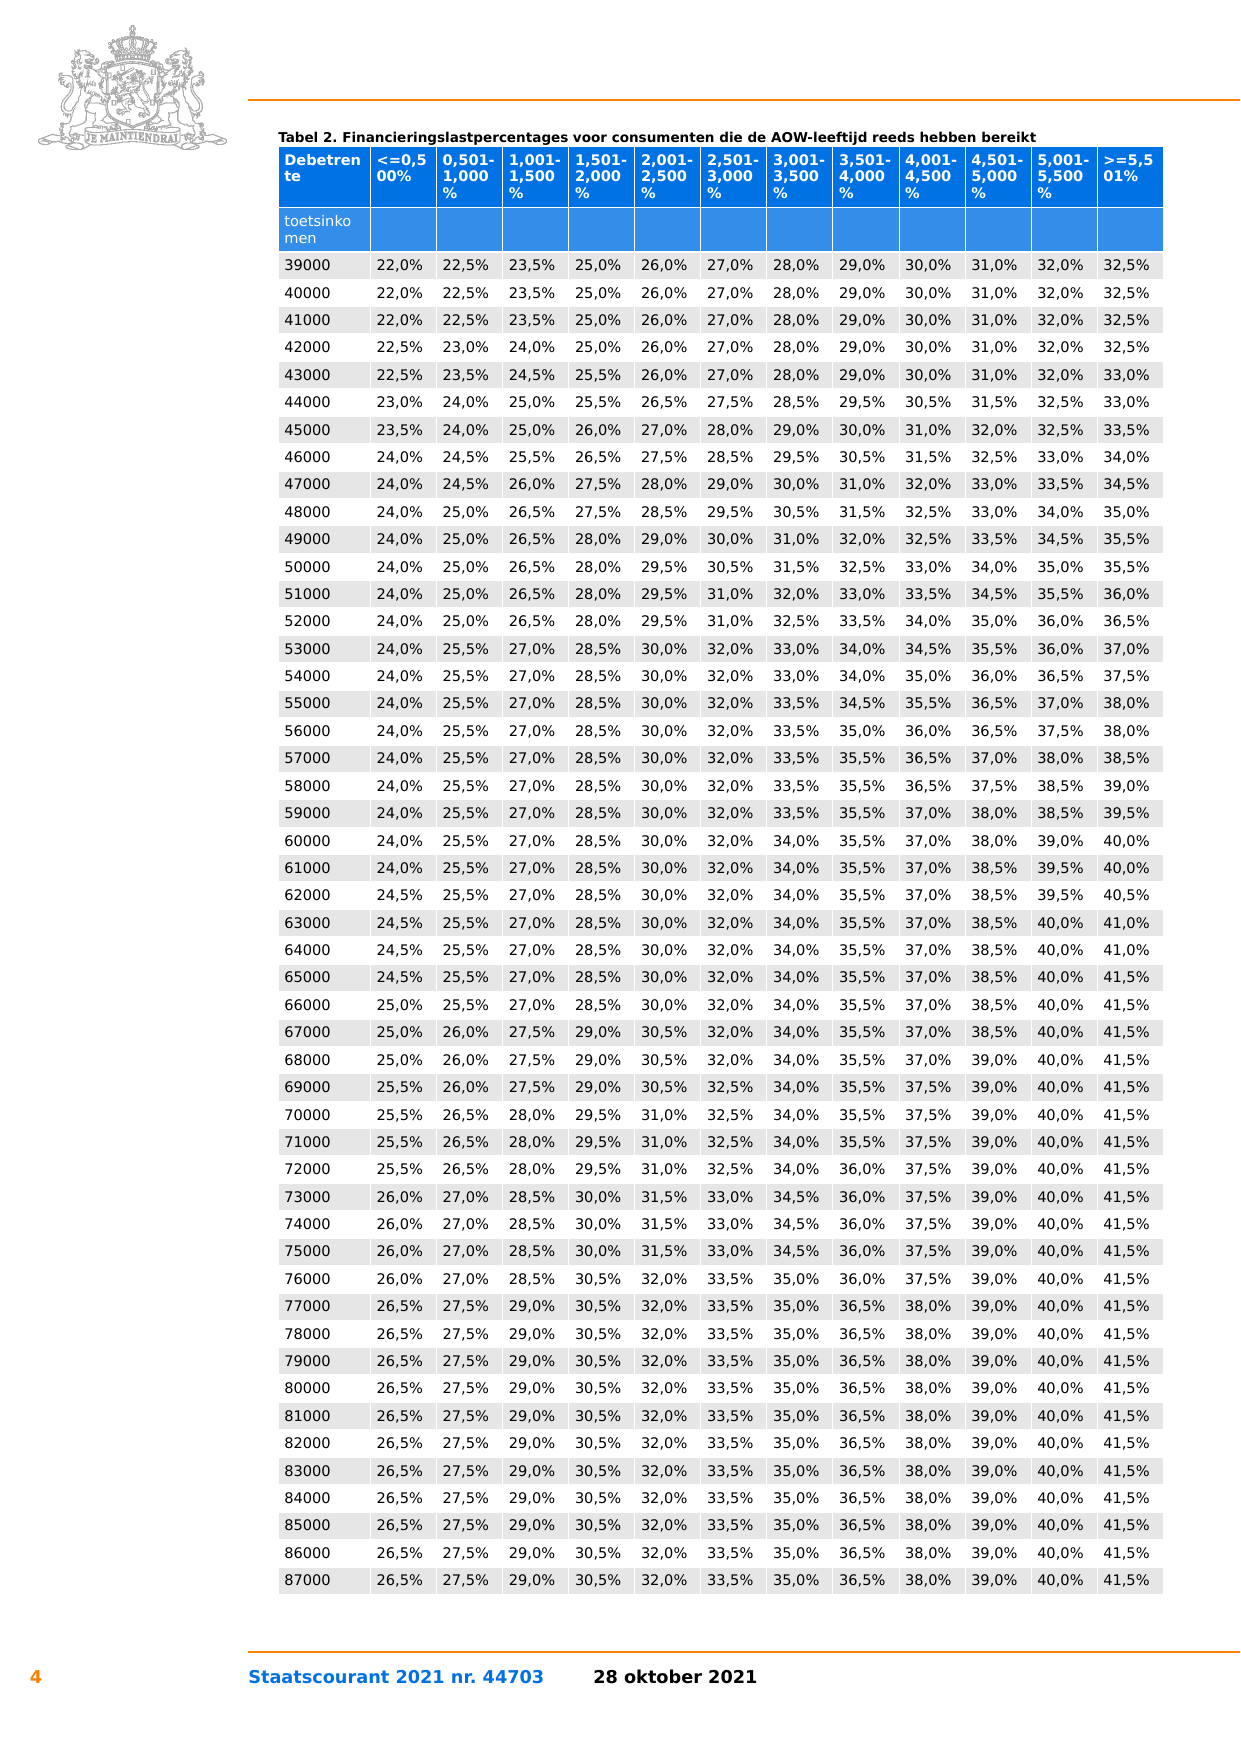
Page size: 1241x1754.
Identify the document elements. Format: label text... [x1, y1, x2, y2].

table_cell 36,0% [833, 1184, 899, 1210]
table_cell 24,0% [503, 335, 568, 361]
table_cell 34,5% [900, 636, 965, 662]
table_cell 39,0% [966, 1513, 1031, 1539]
table_cell 38,5% [966, 855, 1031, 881]
table_cell 25,5% [437, 910, 502, 936]
table_cell 24,0% [371, 663, 436, 690]
table_cell 28,5% [503, 1184, 568, 1210]
table_cell 36,5% [833, 1513, 899, 1539]
table_cell 36,5% [966, 691, 1031, 717]
table_cell 25,5% [437, 965, 502, 991]
table_cell 38,0% [900, 1458, 965, 1484]
table_cell 30,5% [569, 1348, 634, 1374]
table_cell 26,0% [437, 1074, 502, 1101]
table_cell 32,5% [966, 444, 1031, 471]
table_cell 25,5% [371, 1074, 436, 1101]
table_cell 26,0% [371, 1266, 436, 1292]
table_cell 35,5% [833, 800, 899, 827]
table_cell 24,0% [371, 444, 436, 471]
table_cell 81000 [279, 1403, 370, 1429]
table_cell 37,5% [900, 1239, 965, 1265]
table_cell 79000 [279, 1348, 370, 1374]
table_cell 29,5% [635, 609, 700, 635]
table_cell 32,5% [1098, 253, 1163, 279]
table_cell 32,0% [635, 1376, 700, 1402]
table_cell 24,0% [371, 581, 436, 607]
table_cell 1,001-1,500% [503, 147, 568, 207]
table_cell 39,5% [1032, 855, 1097, 881]
table_cell 25,5% [569, 362, 634, 388]
table_cell 36,5% [966, 718, 1031, 744]
table_cell 34,0% [767, 855, 832, 881]
table_cell 33,5% [701, 1458, 766, 1484]
table_cell 32,5% [1032, 417, 1097, 443]
table_cell 33,0% [767, 636, 832, 662]
table_cell 37,0% [900, 965, 965, 991]
table_cell 36,5% [833, 1485, 899, 1512]
table_cell 32,0% [701, 965, 766, 991]
table_cell 35,5% [833, 855, 899, 881]
table_cell 0,501-1,000% [437, 147, 502, 207]
table_cell 30,0% [635, 965, 700, 991]
table_cell 29,0% [833, 335, 899, 361]
table_cell 30,5% [569, 1540, 634, 1566]
table_cell 26,0% [371, 1184, 436, 1210]
table_cell 39,5% [1032, 883, 1097, 909]
table_cell 28,0% [569, 554, 634, 580]
table_cell 27,0% [503, 828, 568, 854]
table_cell 27,0% [503, 773, 568, 799]
table_cell 32,0% [701, 691, 766, 717]
table_cell 32,5% [1098, 307, 1163, 333]
table_cell 33,0% [833, 581, 899, 607]
table_cell 29,0% [569, 1020, 634, 1046]
table_cell 26,5% [371, 1430, 436, 1457]
table_cell 26,5% [371, 1513, 436, 1539]
table_cell 39,0% [966, 1403, 1031, 1429]
table_cell 33,5% [701, 1485, 766, 1512]
table_cell 33,5% [701, 1376, 766, 1402]
table_cell 24,0% [371, 554, 436, 580]
table_cell 28,5% [569, 992, 634, 1018]
table_cell 64000 [279, 937, 370, 964]
table_cell 41,5% [1098, 1020, 1163, 1046]
table_cell 27,5% [569, 472, 634, 498]
table_cell 27,5% [437, 1458, 502, 1484]
table_cell 30,0% [833, 417, 899, 443]
table_cell 32,5% [833, 554, 899, 580]
table_cell 28,0% [767, 362, 832, 388]
table_cell [569, 208, 634, 251]
table_cell 36,5% [833, 1376, 899, 1402]
table_cell [767, 208, 832, 251]
table_cell 38,0% [900, 1321, 965, 1347]
table_cell 27,0% [503, 800, 568, 827]
table_cell 27,0% [437, 1239, 502, 1265]
table_cell 41,5% [1098, 1458, 1163, 1484]
table_cell 28,5% [503, 1239, 568, 1265]
table_cell 23,5% [503, 253, 568, 279]
table_cell 27,5% [437, 1513, 502, 1539]
table_cell 5,001-5,500% [1032, 147, 1097, 207]
table_cell 27,5% [437, 1430, 502, 1457]
table_cell 25,0% [503, 389, 568, 416]
table_cell 31,5% [966, 389, 1031, 416]
table_cell [437, 208, 502, 251]
table_cell 4,501-5,000% [966, 147, 1031, 207]
table_cell 30,5% [900, 389, 965, 416]
table_cell 28,0% [701, 417, 766, 443]
table_cell 23,0% [437, 335, 502, 361]
table_cell 29,5% [635, 581, 700, 607]
table_cell 40,0% [1032, 937, 1097, 964]
table_cell 40,0% [1032, 965, 1097, 991]
table_cell 30,0% [569, 1184, 634, 1210]
table_cell 29,5% [701, 499, 766, 525]
table_cell 27,0% [701, 253, 766, 279]
table_cell 35,5% [833, 992, 899, 1018]
table_cell 29,5% [569, 1102, 634, 1128]
table_cell 44000 [279, 389, 370, 416]
table_cell 36,5% [1098, 609, 1163, 635]
table_cell 34,5% [833, 691, 899, 717]
table_cell 25,5% [437, 855, 502, 881]
table_cell 38,0% [900, 1540, 965, 1566]
table_cell 32,0% [635, 1540, 700, 1566]
table_cell 35,0% [1032, 554, 1097, 580]
table_cell 27,0% [701, 307, 766, 333]
table_cell 40,5% [1098, 883, 1163, 909]
table_cell 35,0% [767, 1403, 832, 1429]
table_cell 24,0% [371, 855, 436, 881]
table_cell 82000 [279, 1430, 370, 1457]
table_cell 33,0% [966, 472, 1031, 498]
table_cell 54000 [279, 663, 370, 690]
table_cell 41,5% [1098, 1430, 1163, 1457]
table_cell 36,5% [833, 1430, 899, 1457]
table_cell 29,0% [503, 1568, 568, 1594]
table_cell 27,0% [437, 1184, 502, 1210]
table_cell 2,501-3,000% [701, 147, 766, 207]
table_cell 26,5% [371, 1485, 436, 1512]
table_cell 26,5% [503, 581, 568, 607]
table_cell 80000 [279, 1376, 370, 1402]
table_cell 31,5% [767, 554, 832, 580]
table_cell 28,0% [767, 280, 832, 306]
table_cell 40,0% [1032, 1211, 1097, 1238]
table_cell 30,5% [569, 1294, 634, 1320]
table_cell 30,5% [833, 444, 899, 471]
table_cell 27,5% [437, 1568, 502, 1594]
table_cell 37,0% [966, 746, 1031, 772]
table_cell 40,0% [1032, 1184, 1097, 1210]
table_cell 33,0% [900, 554, 965, 580]
table_cell 38,5% [1032, 800, 1097, 827]
table_cell 38,0% [900, 1403, 965, 1429]
table_cell 24,0% [437, 389, 502, 416]
table_cell 34,0% [767, 1129, 832, 1155]
table_cell 28,5% [569, 965, 634, 991]
table_cell 40,0% [1032, 1568, 1097, 1594]
table_cell 26,5% [371, 1568, 436, 1594]
table_cell 34,0% [833, 663, 899, 690]
table_cell 32,0% [701, 937, 766, 964]
table_cell 37,5% [900, 1074, 965, 1101]
table_cell 28,0% [503, 1102, 568, 1128]
table_cell 25,0% [371, 992, 436, 1018]
table_cell 39000 [279, 253, 370, 279]
table_cell 33,5% [701, 1266, 766, 1292]
table_cell 41,5% [1098, 1129, 1163, 1155]
table_cell 35,5% [833, 773, 899, 799]
table_cell 28,5% [701, 444, 766, 471]
table_cell 38,5% [966, 910, 1031, 936]
table_cell 27,5% [437, 1294, 502, 1320]
table_cell 32,0% [1032, 335, 1097, 361]
table_cell 27,0% [503, 937, 568, 964]
table_cell 39,0% [966, 1102, 1031, 1128]
table_cell 26,5% [437, 1156, 502, 1183]
table_cell 25,0% [371, 1047, 436, 1073]
table_cell 25,0% [371, 1020, 436, 1046]
table_cell 37,5% [900, 1184, 965, 1210]
table_cell 68000 [279, 1047, 370, 1073]
table_cell 26,5% [437, 1129, 502, 1155]
table_cell 30,0% [900, 335, 965, 361]
table_cell 27,0% [503, 965, 568, 991]
table_cell 38,0% [966, 828, 1031, 854]
table_cell 39,0% [966, 1348, 1031, 1374]
table_cell 30,0% [635, 746, 700, 772]
table_cell 25,5% [437, 691, 502, 717]
table_cell 32,0% [635, 1485, 700, 1512]
table_cell 29,0% [503, 1540, 568, 1566]
table_cell 69000 [279, 1074, 370, 1101]
table_cell 32,0% [635, 1458, 700, 1484]
table_cell 25,0% [569, 280, 634, 306]
table_cell 30,0% [635, 691, 700, 717]
table_cell 31,0% [635, 1102, 700, 1128]
table_cell 29,0% [503, 1294, 568, 1320]
table_cell 34,5% [1098, 472, 1163, 498]
table_cell 40,0% [1032, 1430, 1097, 1457]
table_cell 33,0% [701, 1184, 766, 1210]
table_cell 38,5% [966, 965, 1031, 991]
table_cell 41,5% [1098, 965, 1163, 991]
table_cell 30,0% [635, 992, 700, 1018]
table_cell 26,5% [503, 609, 568, 635]
table_cell [1098, 208, 1163, 251]
table_cell 37,0% [1098, 636, 1163, 662]
table_cell 26,0% [635, 335, 700, 361]
table_cell 35,0% [900, 663, 965, 690]
table_cell 37,5% [900, 1102, 965, 1128]
table_cell 32,5% [701, 1156, 766, 1183]
table_cell 24,0% [371, 746, 436, 772]
table_cell 28,5% [569, 773, 634, 799]
table_cell 36,5% [833, 1403, 899, 1429]
table_cell 40,0% [1032, 1266, 1097, 1292]
table_cell 41,5% [1098, 1239, 1163, 1265]
table_cell 30,0% [635, 910, 700, 936]
table_cell 26,5% [371, 1376, 436, 1402]
table_cell 27,5% [503, 1074, 568, 1101]
table_cell 27,5% [437, 1403, 502, 1429]
table_cell 24,0% [371, 472, 436, 498]
table_cell 32,0% [701, 663, 766, 690]
table_cell 27,5% [437, 1485, 502, 1512]
table_cell 35,0% [767, 1513, 832, 1539]
table_cell 4,001-4,500% [900, 147, 965, 207]
table_cell 26,0% [635, 362, 700, 388]
table_cell 24,5% [503, 362, 568, 388]
table_cell 29,0% [833, 253, 899, 279]
table_cell 28,5% [503, 1266, 568, 1292]
table_cell 28,5% [569, 855, 634, 881]
table_cell 40,0% [1032, 1294, 1097, 1320]
table_cell 34,5% [966, 581, 1031, 607]
table_cell 30,5% [569, 1485, 634, 1512]
table_cell 35,0% [767, 1266, 832, 1292]
table_cell 30,5% [569, 1430, 634, 1457]
table_cell 35,5% [1098, 554, 1163, 580]
table_header Tabel 2. Financieringslastpercentages voor consumenten die de AOW-leeftijd reeds hebben bereikt [278, 130, 1163, 146]
table_cell 32,0% [1032, 307, 1097, 333]
table_cell 38,0% [1098, 718, 1163, 744]
table_cell 41,5% [1098, 1184, 1163, 1210]
table_cell 34,0% [767, 1156, 832, 1183]
table_cell 31,0% [966, 280, 1031, 306]
table_cell 41,5% [1098, 1156, 1163, 1183]
table_cell 33,5% [701, 1403, 766, 1429]
table_cell 39,0% [1032, 828, 1097, 854]
table_cell 34,0% [767, 937, 832, 964]
table_cell 34,0% [767, 828, 832, 854]
table_cell 32,0% [1032, 362, 1097, 388]
table_cell 38,0% [900, 1348, 965, 1374]
table_cell 35,0% [833, 718, 899, 744]
table_cell 27,5% [437, 1348, 502, 1374]
table_cell [966, 208, 1031, 251]
table_cell 35,0% [767, 1485, 832, 1512]
table_cell 24,0% [437, 417, 502, 443]
table_cell 38,0% [900, 1376, 965, 1402]
table_cell 33,0% [701, 1211, 766, 1238]
table_cell 27,5% [437, 1540, 502, 1566]
table_cell 25,5% [437, 636, 502, 662]
table_cell 32,0% [701, 883, 766, 909]
table_cell 40,0% [1032, 1074, 1097, 1101]
table_cell 32,5% [900, 526, 965, 553]
table_cell 26,0% [503, 472, 568, 498]
table_cell 30,0% [569, 1211, 634, 1238]
table_cell 61000 [279, 855, 370, 881]
table_cell 32,0% [635, 1513, 700, 1539]
table_cell 25,5% [503, 444, 568, 471]
table_cell 33,5% [701, 1321, 766, 1347]
table_cell 24,5% [371, 937, 436, 964]
table_cell 41,5% [1098, 1376, 1163, 1402]
table_cell 25,5% [437, 992, 502, 1018]
table_cell 26,5% [569, 444, 634, 471]
table_cell 40,0% [1032, 992, 1097, 1018]
table_cell 28,5% [569, 800, 634, 827]
table_cell 39,0% [966, 1211, 1031, 1238]
table_cell 29,0% [635, 526, 700, 553]
table_cell 24,0% [371, 526, 436, 553]
table_cell 35,5% [833, 828, 899, 854]
table_cell 27,0% [635, 417, 700, 443]
table_cell 30,0% [635, 800, 700, 827]
table_cell 28,5% [569, 691, 634, 717]
table_cell 49000 [279, 526, 370, 553]
table_cell 26,5% [503, 499, 568, 525]
table_cell 51000 [279, 581, 370, 607]
table_cell 32,0% [966, 417, 1031, 443]
table_cell 24,0% [371, 718, 436, 744]
table_cell 38,5% [966, 992, 1031, 1018]
table_cell 28,5% [569, 828, 634, 854]
table_cell 35,0% [1098, 499, 1163, 525]
table_cell 31,0% [966, 335, 1031, 361]
table_cell 37,5% [900, 1156, 965, 1183]
table_cell 30,0% [569, 1239, 634, 1265]
table_cell 22,5% [371, 335, 436, 361]
table_cell 27,5% [437, 1321, 502, 1347]
table_cell 74000 [279, 1211, 370, 1238]
table_cell 39,0% [966, 1129, 1031, 1155]
table_cell 32,0% [701, 855, 766, 881]
table_cell 24,0% [371, 773, 436, 799]
table_cell 41,5% [1098, 1348, 1163, 1374]
table_cell 35,0% [767, 1430, 832, 1457]
table_cell 29,0% [503, 1376, 568, 1402]
table_cell 22,0% [371, 280, 436, 306]
table_cell 28,0% [503, 1156, 568, 1183]
table_cell 3,501-4,000% [833, 147, 899, 207]
table_cell 38,5% [966, 937, 1031, 964]
table_cell 24,0% [371, 691, 436, 717]
table_cell 22,0% [371, 253, 436, 279]
table_cell 41,5% [1098, 1047, 1163, 1073]
table_cell 25,0% [569, 335, 634, 361]
table_cell 31,0% [966, 307, 1031, 333]
table_cell 25,0% [437, 609, 502, 635]
table_cell 39,0% [966, 1294, 1031, 1320]
table_cell 30,5% [569, 1376, 634, 1402]
table_cell 33,0% [966, 499, 1031, 525]
table_cell 26,0% [635, 280, 700, 306]
table_cell 25,0% [503, 417, 568, 443]
table_cell 37,5% [900, 1129, 965, 1155]
table_cell 26,5% [371, 1458, 436, 1484]
table_cell 33,5% [767, 773, 832, 799]
table_cell 25,5% [437, 828, 502, 854]
table_cell 28,5% [635, 499, 700, 525]
table_cell 60000 [279, 828, 370, 854]
table_cell 25,5% [371, 1102, 436, 1128]
table_cell 27,5% [569, 499, 634, 525]
table_cell 27,5% [701, 389, 766, 416]
table_cell 36,0% [833, 1266, 899, 1292]
table_cell 30,5% [569, 1266, 634, 1292]
table_cell 83000 [279, 1458, 370, 1484]
table_cell 28,0% [503, 1129, 568, 1155]
table_cell 29,0% [701, 472, 766, 498]
table_cell 26,0% [437, 1047, 502, 1073]
table_cell 26,5% [503, 526, 568, 553]
table_cell 38,0% [966, 800, 1031, 827]
table_cell [635, 208, 700, 251]
table_cell 29,0% [503, 1430, 568, 1457]
table_cell 35,0% [767, 1540, 832, 1566]
table_cell 32,5% [1098, 335, 1163, 361]
table_cell 38,0% [900, 1430, 965, 1457]
table_cell 32,0% [701, 746, 766, 772]
table_cell 27,0% [437, 1211, 502, 1238]
table_cell 25,5% [437, 718, 502, 744]
table_cell 34,0% [767, 1047, 832, 1073]
table_cell 25,5% [437, 746, 502, 772]
table_cell 36,5% [833, 1540, 899, 1566]
table_cell 56000 [279, 718, 370, 744]
table_cell 27,0% [701, 362, 766, 388]
table_cell 62000 [279, 883, 370, 909]
table_cell 32,0% [701, 910, 766, 936]
table_cell 36,0% [833, 1156, 899, 1183]
table_cell 40,0% [1032, 1047, 1097, 1073]
table_cell 26,0% [371, 1211, 436, 1238]
table_cell 30,5% [569, 1568, 634, 1594]
table_cell 40,0% [1032, 1321, 1097, 1347]
table_cell 26,5% [371, 1540, 436, 1566]
table_cell 35,5% [833, 965, 899, 991]
table_cell 34,0% [767, 1102, 832, 1128]
table_cell 24,0% [371, 609, 436, 635]
table_cell 36,5% [900, 746, 965, 772]
table_cell 27,0% [503, 663, 568, 690]
table_cell 40,0% [1032, 1129, 1097, 1155]
table_cell 35,0% [966, 609, 1031, 635]
table_cell 31,0% [833, 472, 899, 498]
table_cell 25,0% [569, 253, 634, 279]
table_cell 35,5% [833, 746, 899, 772]
table_cell 28,0% [635, 472, 700, 498]
table_cell 29,0% [569, 1047, 634, 1073]
table_cell 36,5% [900, 773, 965, 799]
table_cell 36,0% [833, 1239, 899, 1265]
table_cell 31,0% [701, 609, 766, 635]
table_cell 33,5% [833, 609, 899, 635]
table_cell 37,5% [1032, 718, 1097, 744]
table_cell [701, 208, 766, 251]
table_cell 39,0% [966, 1047, 1031, 1073]
table_cell 52000 [279, 609, 370, 635]
table_cell 33,5% [900, 581, 965, 607]
table_cell 28,5% [503, 1211, 568, 1238]
table_cell 37,0% [900, 855, 965, 881]
table_cell 36,0% [1098, 581, 1163, 607]
table_cell 31,5% [635, 1239, 700, 1265]
table_cell 32,0% [635, 1430, 700, 1457]
table_cell 23,5% [437, 362, 502, 388]
table_cell 36,0% [1032, 609, 1097, 635]
table_cell 33,0% [701, 1239, 766, 1265]
table_cell 71000 [279, 1129, 370, 1155]
table_cell 31,0% [635, 1156, 700, 1183]
table_cell 30,0% [767, 472, 832, 498]
table_cell 29,0% [503, 1458, 568, 1484]
table_cell 31,5% [833, 499, 899, 525]
table_cell 40,0% [1032, 1156, 1097, 1183]
table_cell 30,5% [569, 1403, 634, 1429]
table_cell 27,5% [503, 1020, 568, 1046]
table_cell 33,5% [767, 718, 832, 744]
table_cell 30,5% [701, 554, 766, 580]
table_cell 29,5% [635, 554, 700, 580]
table_cell 27,0% [503, 883, 568, 909]
table_cell 37,0% [900, 800, 965, 827]
table_cell 36,5% [833, 1294, 899, 1320]
table_cell 40,0% [1032, 1239, 1097, 1265]
table_cell 30,5% [569, 1513, 634, 1539]
table_cell 58000 [279, 773, 370, 799]
table_cell 28,0% [569, 581, 634, 607]
table_cell 38,5% [966, 1020, 1031, 1046]
table_cell 33,0% [767, 663, 832, 690]
table_cell 26,5% [635, 389, 700, 416]
table_cell 28,5% [569, 718, 634, 744]
table_cell 26,5% [503, 554, 568, 580]
table_cell 34,5% [767, 1211, 832, 1238]
table_cell 30,0% [635, 855, 700, 881]
table_cell 29,0% [503, 1403, 568, 1429]
table_cell 31,5% [635, 1184, 700, 1210]
table_cell 29,0% [503, 1348, 568, 1374]
table_cell 32,0% [900, 472, 965, 498]
table_cell 59000 [279, 800, 370, 827]
table_cell 28,0% [569, 526, 634, 553]
table_cell 32,0% [635, 1403, 700, 1429]
table_cell 41,5% [1098, 1102, 1163, 1128]
table_cell 26,0% [437, 1020, 502, 1046]
table_cell 27,0% [503, 992, 568, 1018]
table_cell 25,5% [371, 1129, 436, 1155]
table_cell 47000 [279, 472, 370, 498]
table_cell 39,0% [966, 1485, 1031, 1512]
table_cell 50000 [279, 554, 370, 580]
table_cell 29,0% [569, 1074, 634, 1101]
table_cell 40,0% [1032, 910, 1097, 936]
table_cell 40,0% [1032, 1403, 1097, 1429]
table_cell 27,5% [503, 1047, 568, 1073]
table_cell 26,0% [371, 1239, 436, 1265]
table_cell 40,0% [1032, 1376, 1097, 1402]
table_cell 22,5% [437, 253, 502, 279]
table_cell [503, 208, 568, 251]
table_cell 30,0% [635, 718, 700, 744]
table_cell 3,001-3,500% [767, 147, 832, 207]
table_cell 25,5% [437, 883, 502, 909]
table_cell 33,5% [701, 1430, 766, 1457]
table_cell 41,5% [1098, 1568, 1163, 1594]
table_cell 30,0% [701, 526, 766, 553]
table_cell 39,0% [966, 1266, 1031, 1292]
table_cell 31,0% [701, 581, 766, 607]
table_cell 35,5% [833, 937, 899, 964]
table_cell 32,0% [635, 1348, 700, 1374]
table_cell 28,0% [767, 335, 832, 361]
table_cell 29,0% [833, 362, 899, 388]
table_cell 28,5% [569, 663, 634, 690]
table_cell 41,0% [1098, 910, 1163, 936]
table_cell 35,0% [767, 1348, 832, 1374]
table_cell 24,5% [437, 444, 502, 471]
table_cell 35,5% [833, 883, 899, 909]
table_cell 39,0% [966, 1321, 1031, 1347]
table_cell 32,5% [701, 1102, 766, 1128]
table_cell 29,5% [767, 444, 832, 471]
table_cell 34,5% [767, 1184, 832, 1210]
table_cell 22,5% [437, 307, 502, 333]
table_cell 37,5% [900, 1211, 965, 1238]
table_cell 27,0% [503, 910, 568, 936]
table_cell 32,0% [767, 581, 832, 607]
table_cell 34,0% [900, 609, 965, 635]
table_cell 25,0% [569, 307, 634, 333]
table_cell 28,5% [569, 746, 634, 772]
table_cell 25,5% [437, 800, 502, 827]
table_cell 39,0% [1098, 773, 1163, 799]
table_cell 23,5% [503, 280, 568, 306]
table_cell 27,0% [503, 718, 568, 744]
table_cell 40,0% [1032, 1458, 1097, 1484]
table_cell 22,5% [371, 362, 436, 388]
table_cell 32,0% [701, 1047, 766, 1073]
table_cell 32,0% [701, 718, 766, 744]
table_cell 66000 [279, 992, 370, 1018]
table_cell 39,0% [966, 1239, 1031, 1265]
table_cell 33,5% [1032, 472, 1097, 498]
table_cell 28,5% [767, 389, 832, 416]
table_cell 30,5% [569, 1458, 634, 1484]
table_cell 41000 [279, 307, 370, 333]
table_cell 29,0% [833, 280, 899, 306]
table_cell 38,0% [1098, 691, 1163, 717]
table_cell 35,0% [767, 1321, 832, 1347]
table_cell 30,0% [635, 663, 700, 690]
table_cell 40,0% [1032, 1020, 1097, 1046]
table_cell 25,5% [437, 773, 502, 799]
table_cell 29,0% [503, 1513, 568, 1539]
table_cell 72000 [279, 1156, 370, 1183]
table_cell 33,5% [701, 1294, 766, 1320]
table_cell 32,0% [701, 1020, 766, 1046]
table_cell 40000 [279, 280, 370, 306]
table_cell 26,0% [569, 417, 634, 443]
table_cell 42000 [279, 335, 370, 361]
table_cell 29,0% [833, 307, 899, 333]
table_cell 24,0% [371, 828, 436, 854]
table_cell 32,5% [900, 499, 965, 525]
table_cell 32,5% [701, 1129, 766, 1155]
table_cell 32,0% [701, 636, 766, 662]
table_cell 37,0% [900, 910, 965, 936]
table_cell 41,5% [1098, 1403, 1163, 1429]
table_cell 75000 [279, 1239, 370, 1265]
table_cell 35,5% [1032, 581, 1097, 607]
table_cell 43000 [279, 362, 370, 388]
table_cell 24,5% [371, 910, 436, 936]
table_cell 24,0% [371, 800, 436, 827]
table_cell 34,0% [767, 883, 832, 909]
table_cell 29,0% [503, 1321, 568, 1347]
table_cell 37,0% [900, 992, 965, 1018]
table_cell 22,0% [371, 307, 436, 333]
table_cell 32,0% [833, 526, 899, 553]
table_cell 29,5% [569, 1156, 634, 1183]
table_cell [833, 208, 899, 251]
table_cell 26,5% [371, 1321, 436, 1347]
table_cell 33,5% [767, 691, 832, 717]
table_cell 32,0% [635, 1321, 700, 1347]
table_cell [1032, 208, 1097, 251]
table_cell 45000 [279, 417, 370, 443]
table_cell 39,0% [966, 1376, 1031, 1402]
table_cell 40,0% [1098, 855, 1163, 881]
table_cell 38,0% [900, 1568, 965, 1594]
table_cell 36,5% [833, 1568, 899, 1594]
table_cell 30,0% [900, 253, 965, 279]
table_cell 31,5% [900, 444, 965, 471]
table_cell 29,5% [569, 1129, 634, 1155]
table_cell 33,5% [1098, 417, 1163, 443]
table_cell 32,5% [701, 1074, 766, 1101]
table_cell 27,0% [437, 1266, 502, 1292]
table_cell 39,0% [966, 1430, 1031, 1457]
table_cell 35,5% [1098, 526, 1163, 553]
table_cell toetsinkomen [279, 208, 370, 251]
table_cell 26,5% [371, 1348, 436, 1374]
table_cell 37,5% [966, 773, 1031, 799]
table_cell 41,5% [1098, 1294, 1163, 1320]
table_cell 31,0% [635, 1129, 700, 1155]
table_cell 27,0% [701, 280, 766, 306]
table_cell 33,0% [1098, 362, 1163, 388]
table_cell 86000 [279, 1540, 370, 1566]
table_cell 35,5% [900, 691, 965, 717]
table_cell 26,5% [437, 1102, 502, 1128]
table_cell 28,0% [767, 253, 832, 279]
table_cell 25,5% [437, 937, 502, 964]
table_cell 37,0% [900, 937, 965, 964]
table_cell 33,5% [701, 1568, 766, 1594]
table_cell 73000 [279, 1184, 370, 1210]
table_cell 38,5% [966, 883, 1031, 909]
table_cell [900, 208, 965, 251]
table_cell 38,5% [1098, 746, 1163, 772]
table_cell 70000 [279, 1102, 370, 1128]
table_cell 24,0% [371, 636, 436, 662]
table_cell 34,0% [767, 1074, 832, 1101]
table_cell 30,0% [635, 828, 700, 854]
table_cell 40,0% [1032, 1102, 1097, 1128]
table_cell 35,5% [833, 910, 899, 936]
table_cell 26,5% [371, 1403, 436, 1429]
table_cell <=0,500% [371, 147, 436, 207]
table_cell 34,0% [833, 636, 899, 662]
table_cell 37,0% [900, 883, 965, 909]
table_cell 32,0% [1032, 280, 1097, 306]
table_cell 32,5% [767, 609, 832, 635]
table_cell 41,5% [1098, 1074, 1163, 1101]
table_cell 33,5% [701, 1348, 766, 1374]
table_cell 48000 [279, 499, 370, 525]
table_cell 32,0% [635, 1294, 700, 1320]
table_cell 34,0% [767, 992, 832, 1018]
table_cell 30,0% [900, 280, 965, 306]
table_cell 30,0% [635, 636, 700, 662]
table_cell 37,5% [1098, 663, 1163, 690]
table_cell 32,0% [701, 828, 766, 854]
table_cell 53000 [279, 636, 370, 662]
table_cell 37,5% [900, 1266, 965, 1292]
table_cell 24,5% [371, 965, 436, 991]
table_cell 28,0% [767, 307, 832, 333]
table_cell 39,0% [966, 1156, 1031, 1183]
table_cell 27,0% [503, 746, 568, 772]
table_cell 37,0% [900, 1047, 965, 1073]
table_cell 36,0% [966, 663, 1031, 690]
table_cell 38,0% [1032, 746, 1097, 772]
table_cell 27,5% [437, 1376, 502, 1402]
table_cell 26,0% [635, 307, 700, 333]
table_cell 34,0% [767, 910, 832, 936]
table_cell 34,0% [1098, 444, 1163, 471]
table_cell 32,0% [701, 773, 766, 799]
table_cell 27,5% [635, 444, 700, 471]
table_cell 22,5% [437, 280, 502, 306]
table_cell 33,5% [767, 746, 832, 772]
table_cell 32,0% [1032, 253, 1097, 279]
table_cell 35,0% [767, 1568, 832, 1594]
table_cell 35,5% [833, 1020, 899, 1046]
table_cell 30,0% [635, 937, 700, 964]
table_cell 25,5% [569, 389, 634, 416]
table_cell 40,0% [1098, 828, 1163, 854]
table_cell 32,5% [1098, 280, 1163, 306]
table_cell 41,5% [1098, 1540, 1163, 1566]
table_cell 24,0% [371, 499, 436, 525]
picture [38, 25, 227, 150]
table_cell 37,0% [900, 828, 965, 854]
table_cell 36,0% [833, 1211, 899, 1238]
table_cell 37,0% [900, 1020, 965, 1046]
table_cell 55000 [279, 691, 370, 717]
table_cell 67000 [279, 1020, 370, 1046]
table_cell 30,5% [569, 1321, 634, 1347]
table_cell 25,0% [437, 499, 502, 525]
table_cell 40,0% [1032, 1348, 1097, 1374]
table_cell 27,0% [503, 855, 568, 881]
table_cell 34,0% [767, 1020, 832, 1046]
table_cell 38,0% [900, 1294, 965, 1320]
table_cell 35,5% [833, 1102, 899, 1128]
table_cell 36,5% [833, 1348, 899, 1374]
table_cell 78000 [279, 1321, 370, 1347]
table_cell 38,0% [900, 1513, 965, 1539]
table_cell 30,5% [767, 499, 832, 525]
table_cell 36,0% [1032, 636, 1097, 662]
table_cell 35,5% [833, 1074, 899, 1101]
table_cell 32,0% [701, 992, 766, 1018]
table_cell 30,0% [900, 307, 965, 333]
table_cell 26,5% [371, 1294, 436, 1320]
table_cell 25,0% [437, 581, 502, 607]
table_cell 35,5% [833, 1129, 899, 1155]
table_cell 41,5% [1098, 1266, 1163, 1292]
table_cell 30,5% [635, 1020, 700, 1046]
table_cell 76000 [279, 1266, 370, 1292]
table_cell 32,0% [635, 1266, 700, 1292]
table_cell 28,5% [569, 910, 634, 936]
table_cell 40,0% [1032, 1540, 1097, 1566]
table_cell [371, 208, 436, 251]
table_cell 30,5% [635, 1047, 700, 1073]
table_cell 41,0% [1098, 937, 1163, 964]
table_cell 39,0% [966, 1074, 1031, 1101]
table_cell 34,5% [767, 1239, 832, 1265]
table_cell 31,0% [900, 417, 965, 443]
table_cell 87000 [279, 1568, 370, 1594]
table_cell 31,0% [767, 526, 832, 553]
table_cell 33,5% [767, 800, 832, 827]
table_cell 36,5% [1032, 663, 1097, 690]
table_cell 29,5% [833, 389, 899, 416]
table_cell 39,0% [966, 1458, 1031, 1484]
table_cell 30,5% [635, 1074, 700, 1101]
table_cell 26,0% [635, 253, 700, 279]
table_cell 39,0% [966, 1568, 1031, 1594]
table_cell 27,0% [503, 636, 568, 662]
table_cell 2,001-2,500% [635, 147, 700, 207]
table_cell 24,5% [371, 883, 436, 909]
table_cell 38,5% [1032, 773, 1097, 799]
table_cell 29,0% [767, 417, 832, 443]
table_cell 84000 [279, 1485, 370, 1512]
table_cell 40,0% [1032, 1513, 1097, 1539]
table_cell 41,5% [1098, 1211, 1163, 1238]
table_cell 36,0% [900, 718, 965, 744]
table_cell 35,5% [833, 1047, 899, 1073]
table_cell 35,0% [767, 1458, 832, 1484]
table_cell 37,0% [1032, 691, 1097, 717]
table_cell 35,0% [767, 1376, 832, 1402]
table_cell >=5,501% [1098, 147, 1163, 207]
table_cell 40,0% [1032, 1485, 1097, 1512]
table_cell 77000 [279, 1294, 370, 1320]
table_cell 1,501-2,000% [569, 147, 634, 207]
table_cell 33,5% [701, 1540, 766, 1566]
table_cell 33,0% [1032, 444, 1097, 471]
table_cell 36,5% [833, 1458, 899, 1484]
table_cell 23,5% [371, 417, 436, 443]
table_cell 85000 [279, 1513, 370, 1539]
table_cell 34,5% [1032, 526, 1097, 553]
table_cell 30,0% [900, 362, 965, 388]
table_cell 28,5% [569, 937, 634, 964]
table_cell 25,5% [437, 663, 502, 690]
table_cell 41,5% [1098, 1513, 1163, 1539]
table_cell 34,0% [966, 554, 1031, 580]
table_cell Debetrente [279, 147, 370, 207]
table_cell 57000 [279, 746, 370, 772]
table_cell 32,0% [635, 1568, 700, 1594]
table_cell 39,0% [966, 1540, 1031, 1566]
table_cell 39,5% [1098, 800, 1163, 827]
table_cell 25,5% [371, 1156, 436, 1183]
table_cell 31,0% [966, 362, 1031, 388]
table_cell 28,5% [569, 883, 634, 909]
table_cell 41,5% [1098, 1485, 1163, 1512]
table_cell 34,0% [767, 965, 832, 991]
table_cell 27,0% [701, 335, 766, 361]
table_cell 33,5% [701, 1513, 766, 1539]
table_cell 35,0% [767, 1294, 832, 1320]
table_cell 29,0% [503, 1485, 568, 1512]
table_cell 39,0% [966, 1184, 1031, 1210]
table_cell 23,0% [371, 389, 436, 416]
table_cell 28,5% [569, 636, 634, 662]
table_cell 31,0% [966, 253, 1031, 279]
table_cell 32,5% [1032, 389, 1097, 416]
table_cell 25,0% [437, 554, 502, 580]
table_cell 32,0% [701, 800, 766, 827]
table_cell 23,5% [503, 307, 568, 333]
table_cell 28,0% [569, 609, 634, 635]
table_cell 33,5% [966, 526, 1031, 553]
table_cell 41,5% [1098, 1321, 1163, 1347]
table_cell 25,0% [437, 526, 502, 553]
table_cell 31,5% [635, 1211, 700, 1238]
table_cell 36,5% [833, 1321, 899, 1347]
table_cell 24,5% [437, 472, 502, 498]
table_cell 35,5% [966, 636, 1031, 662]
table_cell 41,5% [1098, 992, 1163, 1018]
table_cell 65000 [279, 965, 370, 991]
table_cell 30,0% [635, 883, 700, 909]
table_cell 33,0% [1098, 389, 1163, 416]
table_cell 34,0% [1032, 499, 1097, 525]
table_cell 46000 [279, 444, 370, 471]
table_cell 38,0% [900, 1485, 965, 1512]
table_cell 63000 [279, 910, 370, 936]
table_cell 27,0% [503, 691, 568, 717]
table_cell 30,0% [635, 773, 700, 799]
